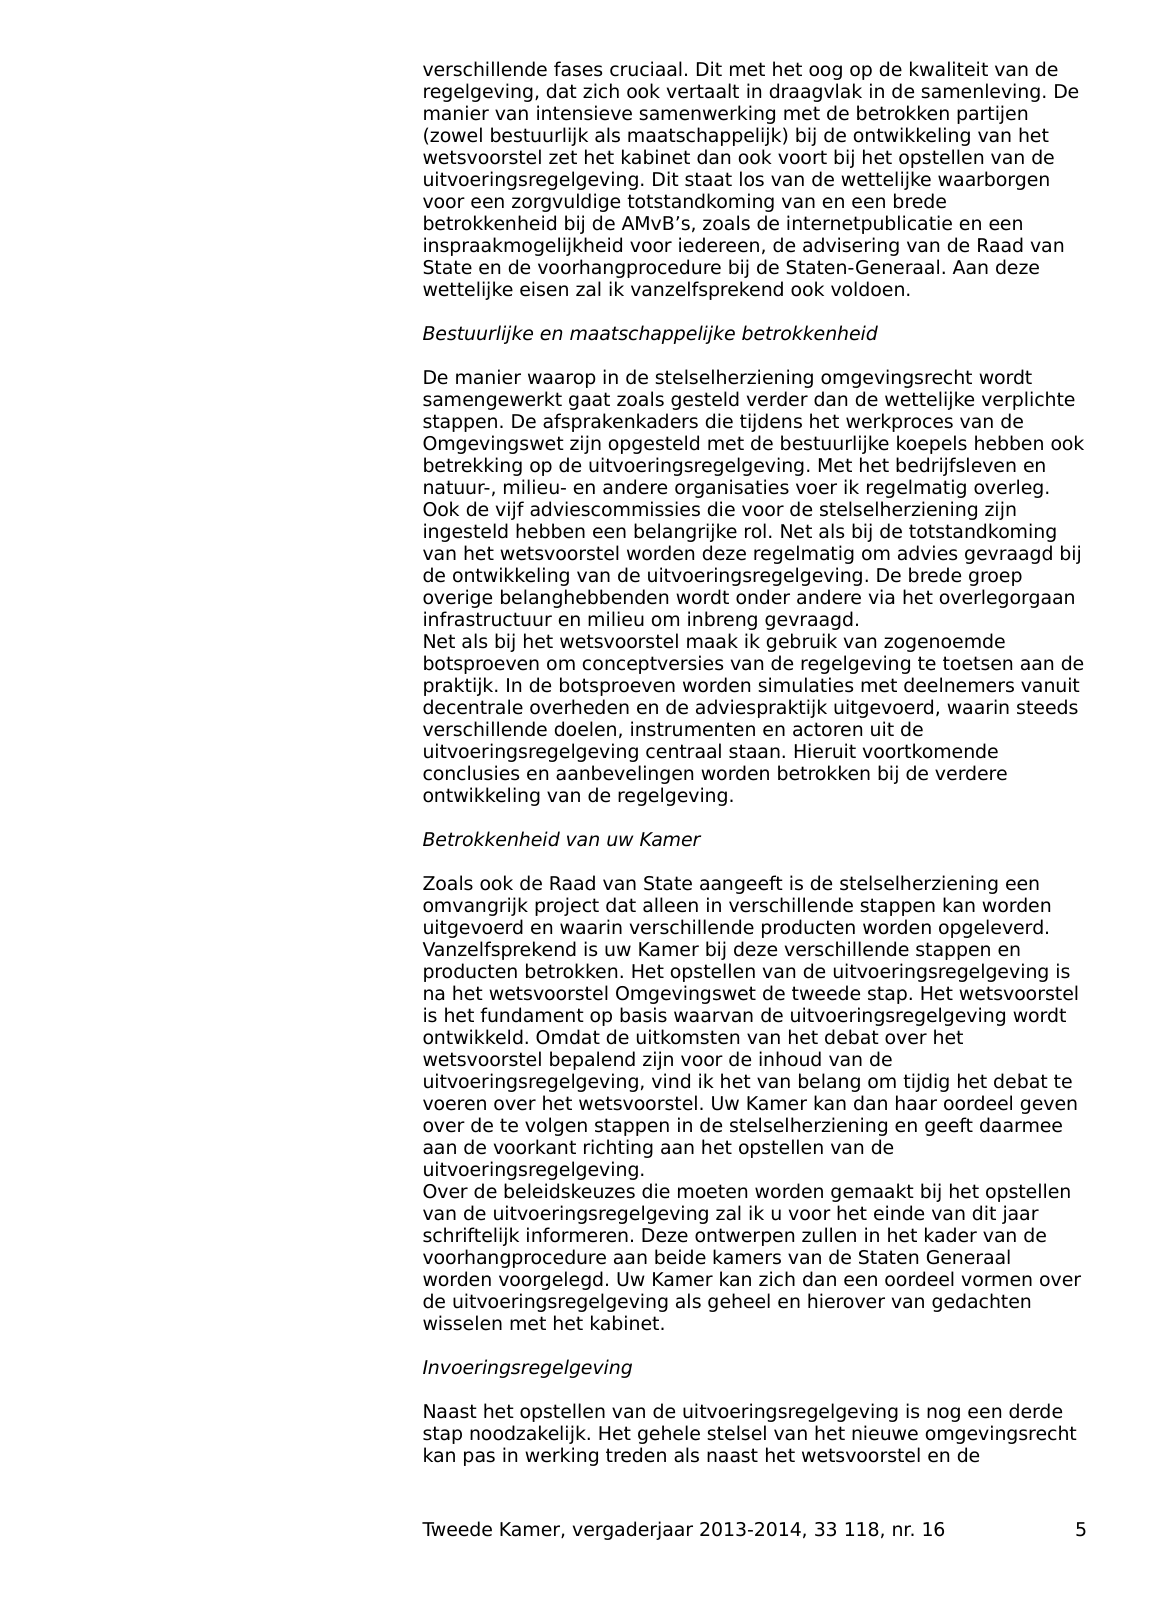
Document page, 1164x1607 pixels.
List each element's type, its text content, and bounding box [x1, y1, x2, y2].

subtitle Bestuurlijke en maatschappelijke betrokkenheid [422, 323, 1087, 345]
text De manier waarop in de stelselherziening omgevingsrecht wordt samengewerkt gaat zoals gesteld verder dan de wettelijke verplichte stappen. De afsprakenkaders die tijdens het werkproces van de Omgevingswet zijn opgesteld met de bestuurlijke koepels hebben ook betrekking op de uitvoeringsregelgeving. Met het bedrijfsleven en natuur-, milieu- en andere organisaties voer ik regelmatig overleg. Ook de vijf adviescommissies die voor de stelselherziening zijn ingesteld hebben een belangrijke rol. Net als bij de totstandkoming van het wetsvoorstel worden deze regelmatig om advies gevraagd bij de ontwikkeling van de uitvoeringsregelgeving. De brede groep overige belanghebbenden wordt onder andere via het overlegorgaan infrastructuur en milieu om inbreng gevraagd. [422, 367, 1087, 631]
text verschillende fases cruciaal. Dit met het oog op de kwaliteit van de regelgeving, dat zich ook vertaalt in draagvlak in de samenleving. De manier van intensieve samenwerking met de betrokken partijen (zowel bestuurlijk als maatschappelijk) bij de ontwikkeling van het wetsvoorstel zet het kabinet dan ook voort bij het opstellen van de uitvoeringsregelgeving. Dit staat los van de wettelijke waarborgen voor een zorgvuldige totstandkoming van en een brede betrokkenheid bij de AMvB’s, zoals de internetpublicatie en een inspraakmogelijkheid voor iedereen, de advisering van de Raad van State en de voorhangprocedure bij de Staten-Generaal. Aan deze wettelijke eisen zal ik vanzelfsprekend ook voldoen. [422, 59, 1087, 301]
subtitle Invoeringsregelgeving [422, 1357, 1087, 1379]
subtitle Betrokkenheid van uw Kamer [422, 829, 1087, 851]
text Zoals ook de Raad van State aangeeft is de stelselherziening een omvangrijk project dat alleen in verschillende stappen kan worden uitgevoerd en waarin verschillende producten worden opgeleverd. Vanzelfsprekend is uw Kamer bij deze verschillende stappen en producten betrokken. Het opstellen van de uitvoeringsregelgeving is na het wetsvoorstel Omgevingswet de tweede stap. Het wetsvoorstel is het fundament op basis waarvan de uitvoeringsregelgeving wordt ontwikkeld. Omdat de uitkomsten van het debat over het wetsvoorstel bepalend zijn voor de inhoud van de uitvoeringsregelgeving, vind ik het van belang om tijdig het debat te voeren over het wetsvoorstel. Uw Kamer kan dan haar oordeel geven over de te volgen stappen in de stelselherziening en geeft daarmee aan de voorkant richting aan het opstellen van de uitvoeringsregelgeving. [422, 873, 1087, 1181]
text Net als bij het wetsvoorstel maak ik gebruik van zogenoemde botsproeven om conceptversies van de regelgeving te toetsen aan de praktijk. In de botsproeven worden simulaties met deelnemers vanuit decentrale overheden en de adviespraktijk uitgevoerd, waarin steeds verschillende doelen, instrumenten en actoren uit de uitvoeringsregelgeving centraal staan. Hieruit voortkomende conclusies en aanbevelingen worden betrokken bij de verdere ontwikkeling van de regelgeving. [422, 631, 1087, 807]
text Naast het opstellen van de uitvoeringsregelgeving is nog een derde stap noodzakelijk. Het gehele stelsel van het nieuwe omgevingsrecht kan pas in werking treden als naast het wetsvoorstel en de [422, 1401, 1087, 1467]
text Over de beleidskeuzes die moeten worden gemaakt bij het opstellen van de uitvoeringsregelgeving zal ik u voor het einde van dit jaar schriftelijk informeren. Deze ontwerpen zullen in het kader van de voorhangprocedure aan beide kamers van de Staten Generaal worden voorgelegd. Uw Kamer kan zich dan een oordeel vormen over de uitvoeringsregelgeving als geheel en hierover van gedachten wisselen met het kabinet. [422, 1181, 1087, 1335]
